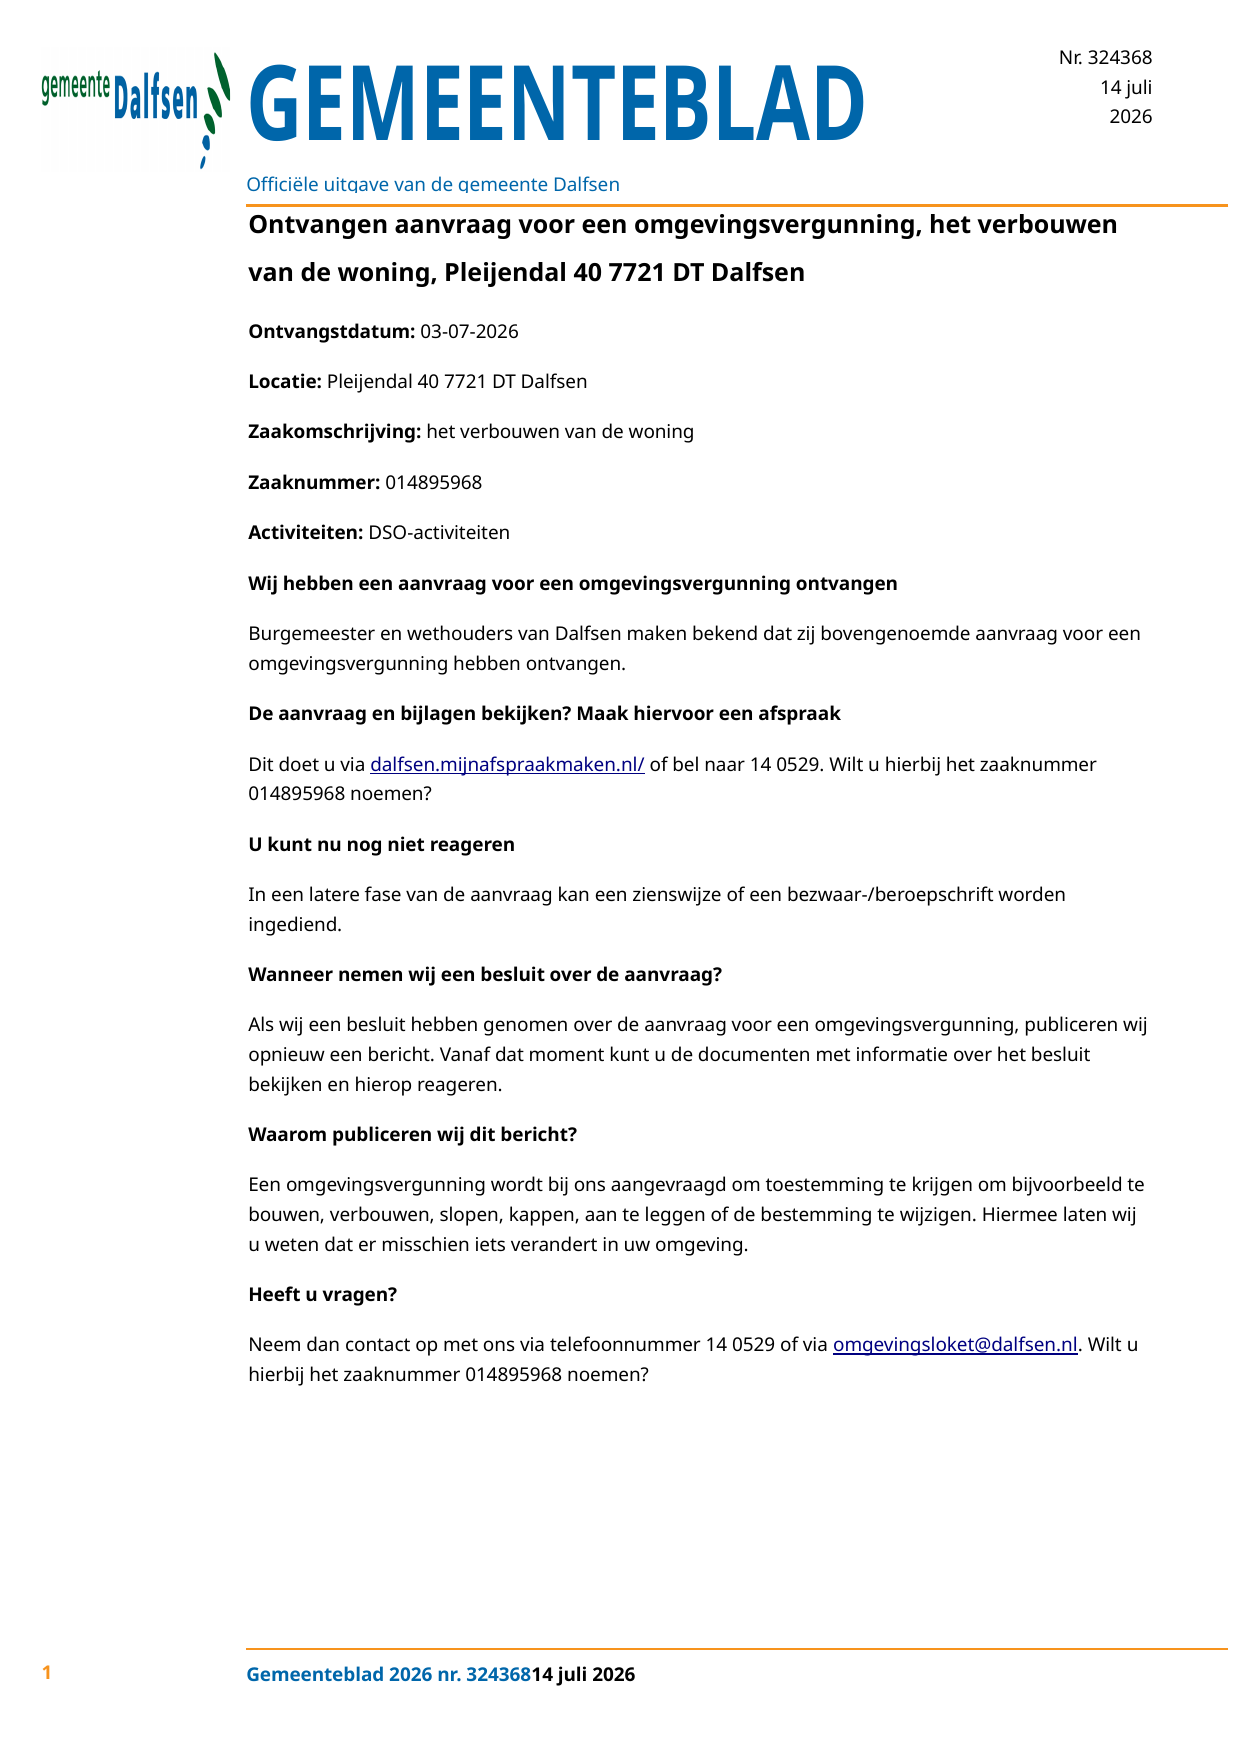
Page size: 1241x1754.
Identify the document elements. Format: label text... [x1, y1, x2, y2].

text Dit doet u via dalfsen.mijnafspraakmaken.nl/ of bel naar 14 0529. Wilt u hierbij het zaaknummer 014895968 noemen? [248, 751, 1152, 806]
text Als wij een besluit hebben genomen over de aanvraag voor een omgevingsvergunning, publiceren wij opnieuw een bericht. Vanaf dat moment kunt u de documenten met informatie over het besluit bekijken en hierop reageren. [248, 1012, 1152, 1097]
text Zaakomschrijving: het verbouwen van de woning [248, 419, 1152, 444]
text Een omgevingsvergunning wordt bij ons aangevraagd om toestemming te krijgen om bijvoorbeeld te bouwen, verbouwen, slopen, kappen, aan te leggen of de bestemming te wijzigen. Hiermee laten wij u weten dat er misschien iets verandert in uw omgeving. [248, 1172, 1152, 1257]
text Neem dan contact op met ons via telefoonnummer 14 0529 of via omgevingsloket@dalfsen.nl. Wilt u hierbij het zaaknummer 014895968 noemen? [248, 1332, 1152, 1387]
text De aanvraag en bijlagen bekijken? Maak hiervoor een afspraak [248, 700, 1152, 726]
text In een latere fase van de aanvraag kan een zienswijze of een bezwaar-/beroepschrift worden ingediend. [248, 881, 1152, 937]
text U kunt nu nog niet reageren [248, 831, 1152, 857]
text Activiteiten: DSO-activiteiten [248, 519, 1152, 545]
text Locatie: Pleijendal 40 7721 DT Dalfsen [248, 368, 1152, 394]
text Waarom publiceren wij dit bericht? [248, 1121, 1152, 1147]
text Wij hebben een aanvraag voor een omgevingsvergunning ontvangen [248, 570, 1152, 596]
text Ontvangstdatum: 03-07-2026 [248, 318, 1152, 344]
text Heeft u vragen? [248, 1281, 1152, 1307]
text Ontvangen aanvraag voor een omgevingsvergunning, het verbouwen van de woning, Pleijendal 40 7721 DT Dalfsen [248, 207, 1152, 288]
text Burgemeester en wethouders van Dalfsen maken bekend dat zij bovengenoemde aanvraag voor een omgevingsvergunning hebben ontvangen. [248, 620, 1152, 676]
text Wanneer nemen wij een besluit over de aanvraag? [248, 961, 1152, 987]
text Zaaknummer: 014895968 [248, 469, 1152, 495]
picture [41, 47, 231, 172]
